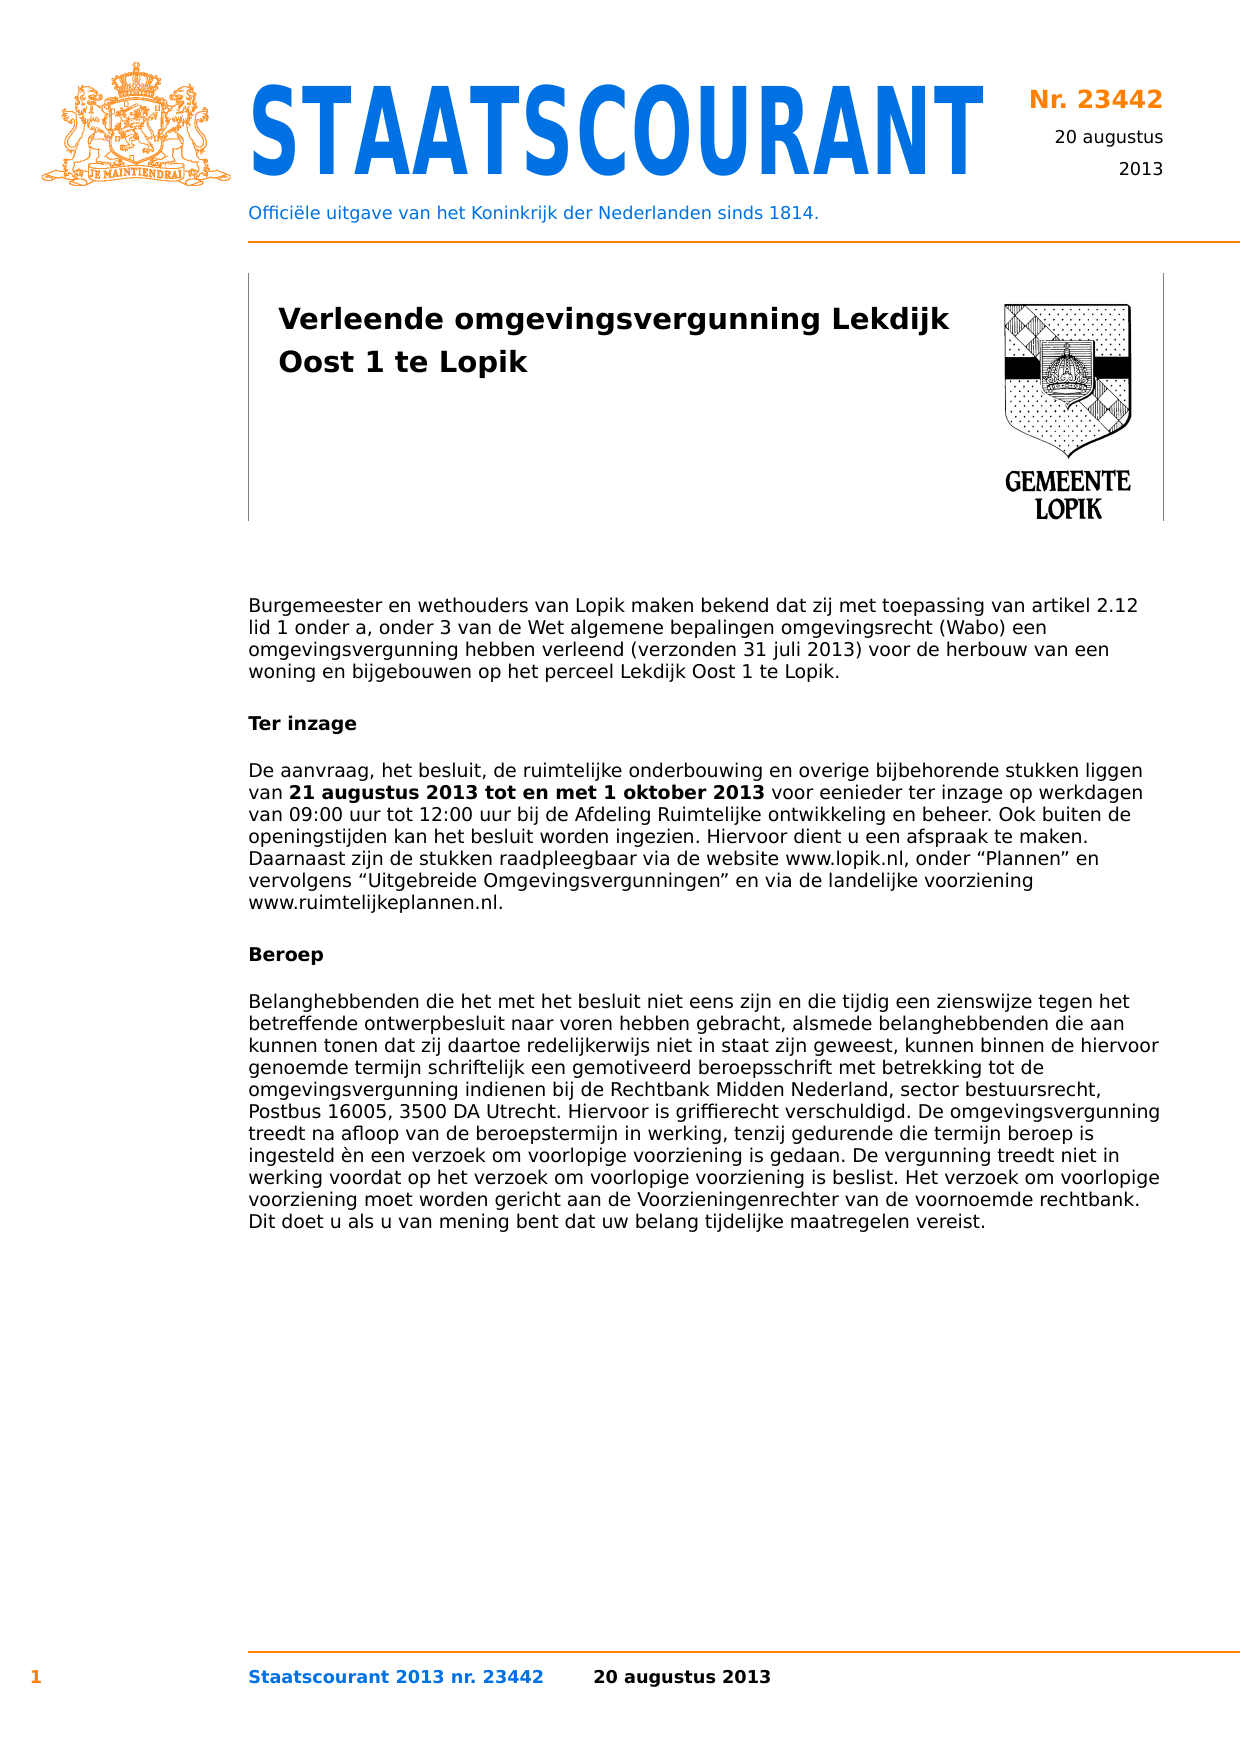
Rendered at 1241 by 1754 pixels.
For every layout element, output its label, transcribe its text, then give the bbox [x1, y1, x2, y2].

table_header STAATSCOURANT [248, 62, 998, 203]
picture [41, 62, 231, 186]
picture [1003, 302, 1134, 521]
table_header [25, 62, 248, 241]
subtitle Ter inzage [248, 713, 1163, 735]
subtitle Verleende omgevingsvergunning Lekdijk Oost 1 te Lopik [249, 273, 1163, 521]
table_header Nr. 23442 [998, 62, 1240, 121]
subtitle Beroep [248, 944, 1163, 966]
text Belanghebbenden die het met het besluit niet eens zijn en die tijdig een zienswijze tegen het betreffende ontwerpbesluit naar voren hebben gebracht, alsmede belanghebbenden die aan kunnen tonen dat zij daartoe redelijkerwijs niet in staat zijn geweest, kunnen binnen de hiervoor genoemde termijn schriftelijk een gemotiveerd beroepsschrift met betrekking tot de omgevingsvergunning indienen bij de Rechtbank Midden Nederland, sector bestuursrecht, Postbus 16005, 3500 DA Utrecht. Hiervoor is griffierecht verschuldigd. De omgevingsvergunning treedt na afloop van de beroepstermijn in werking, tenzij gedurende die termijn beroep is ingesteld èn een verzoek om voorlopige voorziening is gedaan. De vergunning treedt niet in werking voordat op het verzoek om voorlopige voorziening is beslist. Het verzoek om voorlopige voorziening moet worden gericht aan de Voorzieningenrechter van de voornoemde rechtbank. Dit doet u als u van mening bent dat uw belang tijdelijke maatregelen vereist. [248, 991, 1163, 1233]
table_cell Officiële uitgave van het Koninkrijk der Nederlanden sinds 1814. [248, 203, 1240, 241]
text Burgemeester en wethouders van Lopik maken bekend dat zij met toepassing van artikel 2.12 lid 1 onder a, onder 3 van de Wet algemene bepalingen omgevingsrecht (Wabo) een omgevingsvergunning hebben verleend (verzonden 31 juli 2013) voor de herbouw van een woning en bijgebouwen op het perceel Lekdijk Oost 1 te Lopik. [248, 595, 1163, 683]
table_cell 20 augustus [998, 121, 1240, 153]
text De aanvraag, het besluit, de ruimtelijke onderbouwing en overige bijbehorende stukken liggen van 21 augustus 2013 tot en met 1 oktober 2013 voor eenieder ter inzage op werkdagen van 09:00 uur tot 12:00 uur bij de Afdeling Ruimtelijke ontwikkeling en beheer. Ook buiten de openingstijden kan het besluit worden ingezien. Hiervoor dient u een afspraak te maken. Daarnaast zijn de stukken raadpleegbaar via de website www.lopik.nl, onder “Plannen” en vervolgens “Uitgebreide Omgevingsvergunningen” en via de landelijke voorziening www.ruimtelijkeplannen.nl. [248, 760, 1163, 914]
table_cell 2013 [998, 153, 1240, 203]
